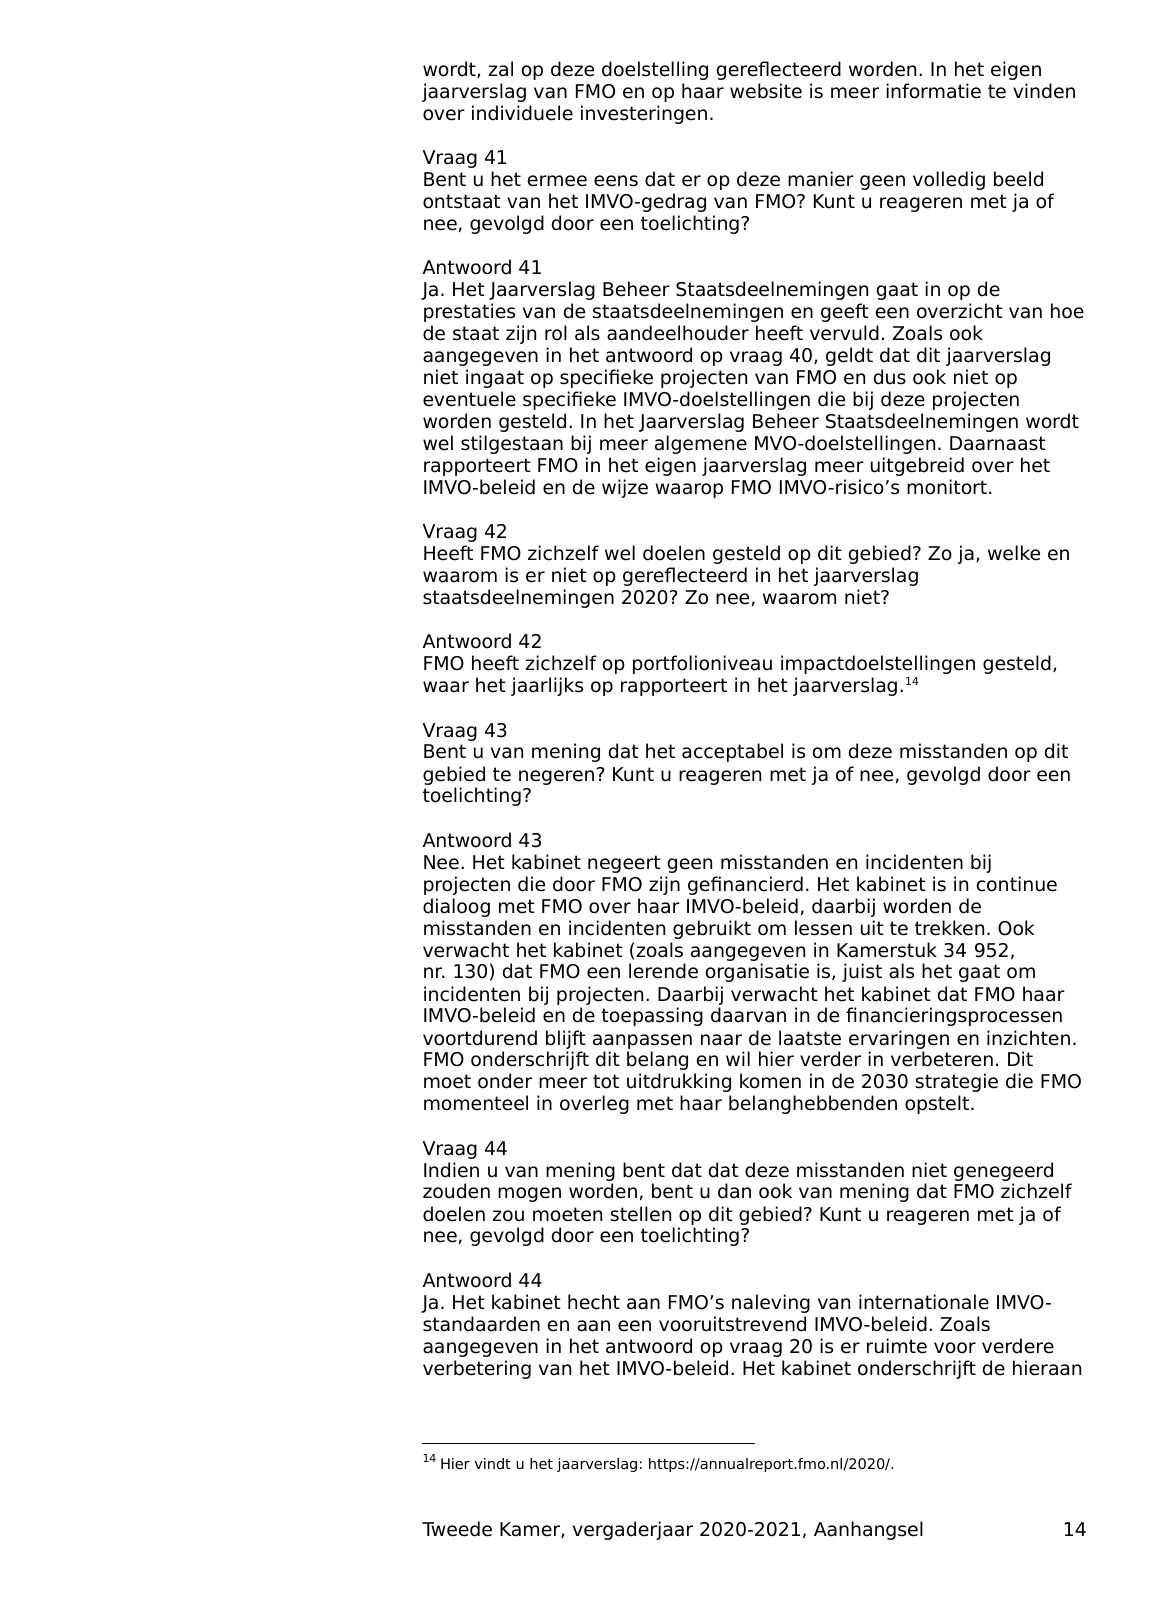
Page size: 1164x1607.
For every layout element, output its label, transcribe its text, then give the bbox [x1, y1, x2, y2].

text Bent u van mening dat het acceptabel is om deze misstanden op dit gebied te negeren? Kunt u reageren met ja of nee, gevolgd door een toelichting? [422, 741, 1087, 807]
text Vraag 41 [422, 147, 1087, 169]
text Vraag 42 [422, 521, 1087, 543]
text Nee. Het kabinet negeert geen misstanden en incidenten bij projecten die door FMO zijn gefinancierd. Het kabinet is in continue dialoog met FMO over haar IMVO-beleid, daarbij worden de misstanden en incidenten gebruikt om lessen uit te trekken. Ook verwacht het kabinet (zoals aangegeven in Kamerstuk 34 952, nr. 130) dat FMO een lerende organisatie is, juist als het gaat om incidenten bij projecten. Daarbij verwacht het kabinet dat FMO haar IMVO-beleid en de toepassing daarvan in de financieringsprocessen voortdurend blijft aanpassen naar de laatste ervaringen en inzichten. FMO onderschrijft dit belang en wil hier verder in verbeteren. Dit moet onder meer tot uitdrukking komen in de 2030 strategie die FMO momenteel in overleg met haar belanghebbenden opstelt. [422, 852, 1087, 1115]
text Antwoord 43 [422, 829, 1087, 852]
text Vraag 44 [422, 1137, 1087, 1159]
text Antwoord 42 [422, 631, 1087, 653]
text FMO heeft zichzelf op portfolioniveau impactdoelstellingen gesteld, waar het jaarlijks op rapporteert in het jaarverslag. [422, 653, 1087, 697]
text Heeft FMO zichzelf wel doelen gesteld op dit gebied? Zo ja, welke en waarom is er niet op gereflecteerd in het jaarverslag staatsdeelnemingen 2020? Zo nee, waarom niet? [422, 543, 1087, 609]
text Antwoord 44 [422, 1269, 1087, 1292]
text Ja. Het Jaarverslag Beheer Staatsdeelnemingen gaat in op de prestaties van de staatsdeelnemingen en geeft een overzicht van hoe de staat zijn rol als aandeelhouder heeft vervuld. Zoals ook aangegeven in het antwoord op vraag 40, geldt dat dit jaarverslag niet ingaat op specifieke projecten van FMO en dus ook niet op eventuele specifieke IMVO-doelstellingen die bij deze projecten worden gesteld. In het Jaarverslag Beheer Staatsdeelnemingen wordt wel stilgestaan bij meer algemene MVO-doelstellingen. Daarnaast rapporteert FMO in het eigen jaarverslag meer uitgebreid over het IMVO-beleid en de wijze waarop FMO IMVO-risico’s monitort. [422, 279, 1087, 499]
text Ja. Het kabinet hecht aan FMO’s naleving van internationale IMVO-standaarden en aan een vooruitstrevend IMVO-beleid. Zoals aangegeven in het antwoord op vraag 20 is er ruimte voor verdere verbetering van het IMVO-beleid. Het kabinet onderschrijft de hieraan [422, 1292, 1087, 1379]
text Indien u van mening bent dat dat deze misstanden niet genegeerd zouden mogen worden, bent u dan ook van mening dat FMO zichzelf doelen zou moeten stellen op dit gebied? Kunt u reageren met ja of nee, gevolgd door een toelichting? [422, 1159, 1087, 1247]
text wordt, zal op deze doelstelling gereflecteerd worden. In het eigen jaarverslag van FMO en op haar website is meer informatie te vinden over individuele investeringen. [422, 59, 1087, 125]
text Bent u het ermee eens dat er op deze manier geen volledig beeld ontstaat van het IMVO-gedrag van FMO? Kunt u reageren met ja of nee, gevolgd door een toelichting? [422, 169, 1087, 235]
text Vraag 43 [422, 719, 1087, 741]
text Antwoord 41 [422, 257, 1087, 279]
text Hier vindt u het jaarverslag: https://annualreport.fmo.nl/2020/. [422, 1452, 1087, 1474]
